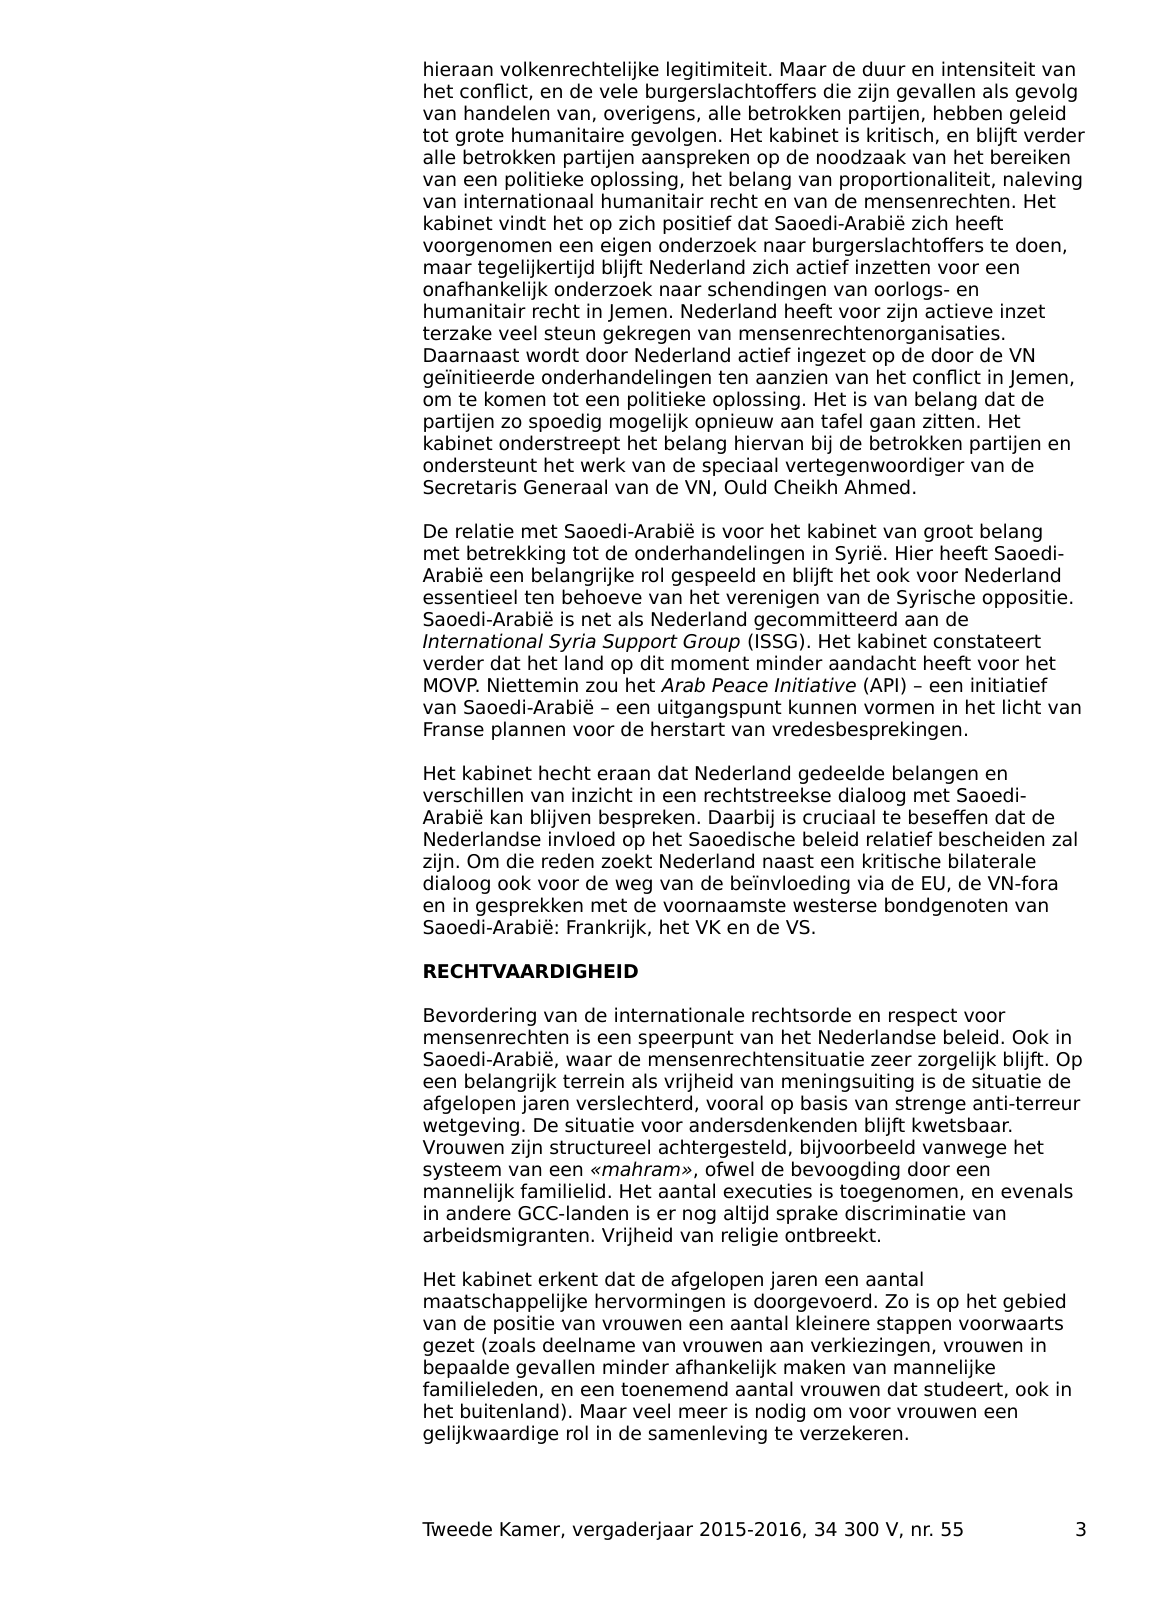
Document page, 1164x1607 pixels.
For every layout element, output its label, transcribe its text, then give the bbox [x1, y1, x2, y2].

text Het kabinet hecht eraan dat Nederland gedeelde belangen en verschillen van inzicht in een rechtstreekse dialoog met Saoedi-Arabië kan blijven bespreken. Daarbij is cruciaal te beseffen dat de Nederlandse invloed op het Saoedische beleid relatief bescheiden zal zijn. Om die reden zoekt Nederland naast een kritische bilaterale dialoog ook voor de weg van de beïnvloeding via de EU, de VN-fora en in gesprekken met de voornaamste westerse bondgenoten van Saoedi-Arabië: Frankrijk, het VK en de VS. [422, 763, 1087, 939]
text De relatie met Saoedi-Arabië is voor het kabinet van groot belang met betrekking tot de onderhandelingen in Syrië. Hier heeft Saoedi-Arabië een belangrijke rol gespeeld en blijft het ook voor Nederland essentieel ten behoeve van het verenigen van de Syrische oppositie. Saoedi-Arabië is net als Nederland gecommitteerd aan de International Syria Support Group (ISSG). Het kabinet constateert verder dat het land op dit moment minder aandacht heeft voor het MOVP. Niettemin zou het Arab Peace Initiative (API) – een initiatief van Saoedi-Arabië – een uitgangspunt kunnen vormen in het licht van Franse plannen voor de herstart van vredesbesprekingen. [422, 521, 1087, 741]
text hieraan volkenrechtelijke legitimiteit. Maar de duur en intensiteit van het conflict, en de vele burgerslachtoffers die zijn gevallen als gevolg van handelen van, overigens, alle betrokken partijen, hebben geleid tot grote humanitaire gevolgen. Het kabinet is kritisch, en blijft verder alle betrokken partijen aanspreken op de noodzaak van het bereiken van een politieke oplossing, het belang van proportionaliteit, naleving van internationaal humanitair recht en van de mensenrechten. Het kabinet vindt het op zich positief dat Saoedi-Arabië zich heeft voorgenomen een eigen onderzoek naar burgerslachtoffers te doen, maar tegelijkertijd blijft Nederland zich actief inzetten voor een onafhankelijk onderzoek naar schendingen van oorlogs- en humanitair recht in Jemen. Nederland heeft voor zijn actieve inzet terzake veel steun gekregen van mensenrechtenorganisaties. Daarnaast wordt door Nederland actief ingezet op de door de VN geïnitieerde onderhandelingen ten aanzien van het conflict in Jemen, om te komen tot een politieke oplossing. Het is van belang dat de partijen zo spoedig mogelijk opnieuw aan tafel gaan zitten. Het kabinet onderstreept het belang hiervan bij de betrokken partijen en ondersteunt het werk van de speciaal vertegenwoordiger van de Secretaris Generaal van de VN, Ould Cheikh Ahmed. [422, 59, 1087, 499]
text Bevordering van de internationale rechtsorde en respect voor mensenrechten is een speerpunt van het Nederlandse beleid. Ook in Saoedi-Arabië, waar de mensenrechtensituatie zeer zorgelijk blijft. Op een belangrijk terrein als vrijheid van meningsuiting is de situatie de afgelopen jaren verslechterd, vooral op basis van strenge anti-terreur wetgeving. De situatie voor andersdenkenden blijft kwetsbaar. Vrouwen zijn structureel achtergesteld, bijvoorbeeld vanwege het systeem van een «mahram», ofwel de bevoogding door een mannelijk familielid. Het aantal executies is toegenomen, en evenals in andere GCC-landen is er nog altijd sprake discriminatie van arbeidsmigranten. Vrijheid van religie ontbreekt. [422, 1005, 1087, 1247]
subtitle RECHTVAARDIGHEID [422, 961, 1087, 983]
text Het kabinet erkent dat de afgelopen jaren een aantal maatschappelijke hervormingen is doorgevoerd. Zo is op het gebied van de positie van vrouwen een aantal kleinere stappen voorwaarts gezet (zoals deelname van vrouwen aan verkiezingen, vrouwen in bepaalde gevallen minder afhankelijk maken van mannelijke familieleden, en een toenemend aantal vrouwen dat studeert, ook in het buitenland). Maar veel meer is nodig om voor vrouwen een gelijkwaardige rol in de samenleving te verzekeren. [422, 1269, 1087, 1445]
